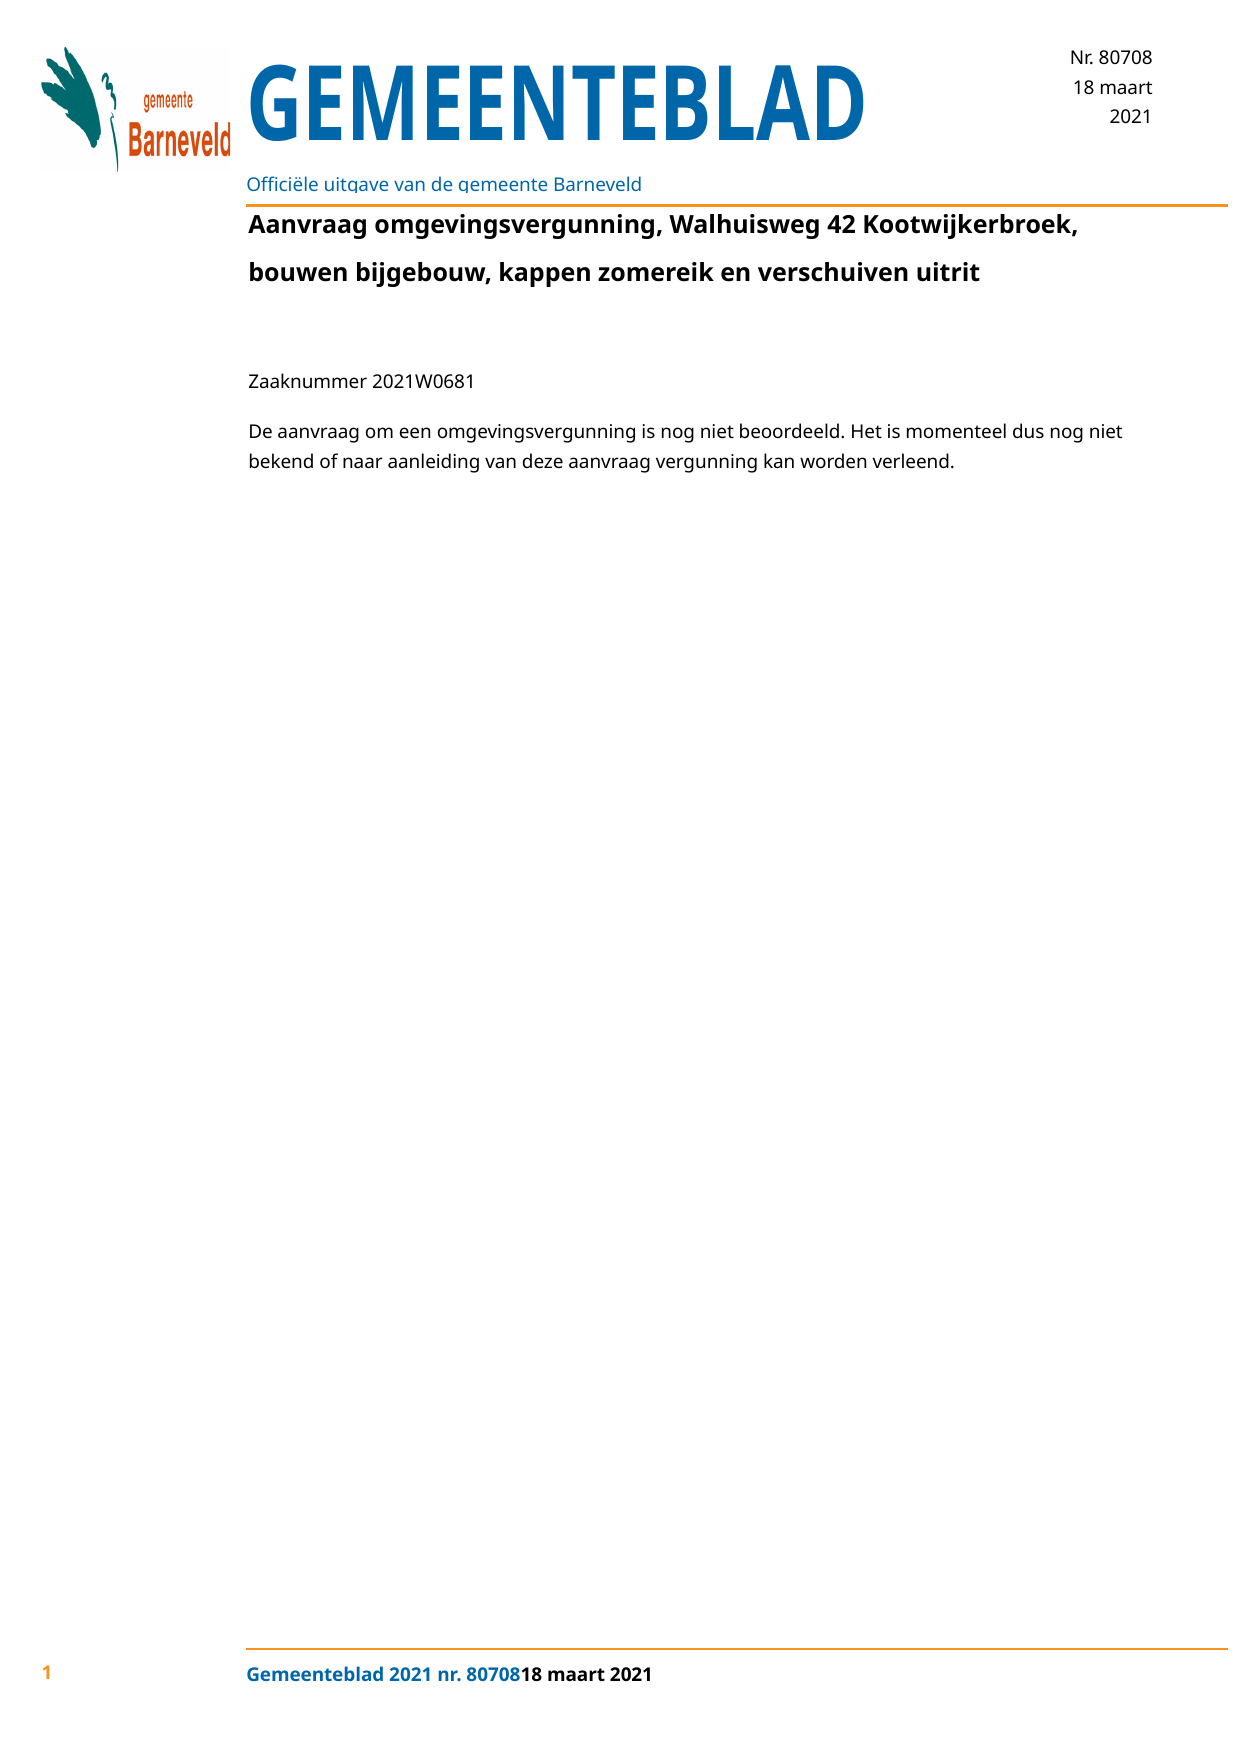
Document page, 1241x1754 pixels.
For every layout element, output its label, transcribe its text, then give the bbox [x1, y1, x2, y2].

text Aanvraag omgevingsvergunning, Walhuisweg 42 Kootwijkerbroek, bouwen bijgebouw, kappen zomereik en verschuiven uitrit [248, 207, 1152, 288]
text Zaaknummer 2021W0681 [248, 368, 1152, 394]
text De aanvraag om een omgevingsvergunning is nog niet beoordeeld. Het is momenteel dus nog niet bekend of naar aanleiding van deze aanvraag vergunning kan worden verleend. [248, 419, 1152, 474]
picture [41, 47, 231, 172]
